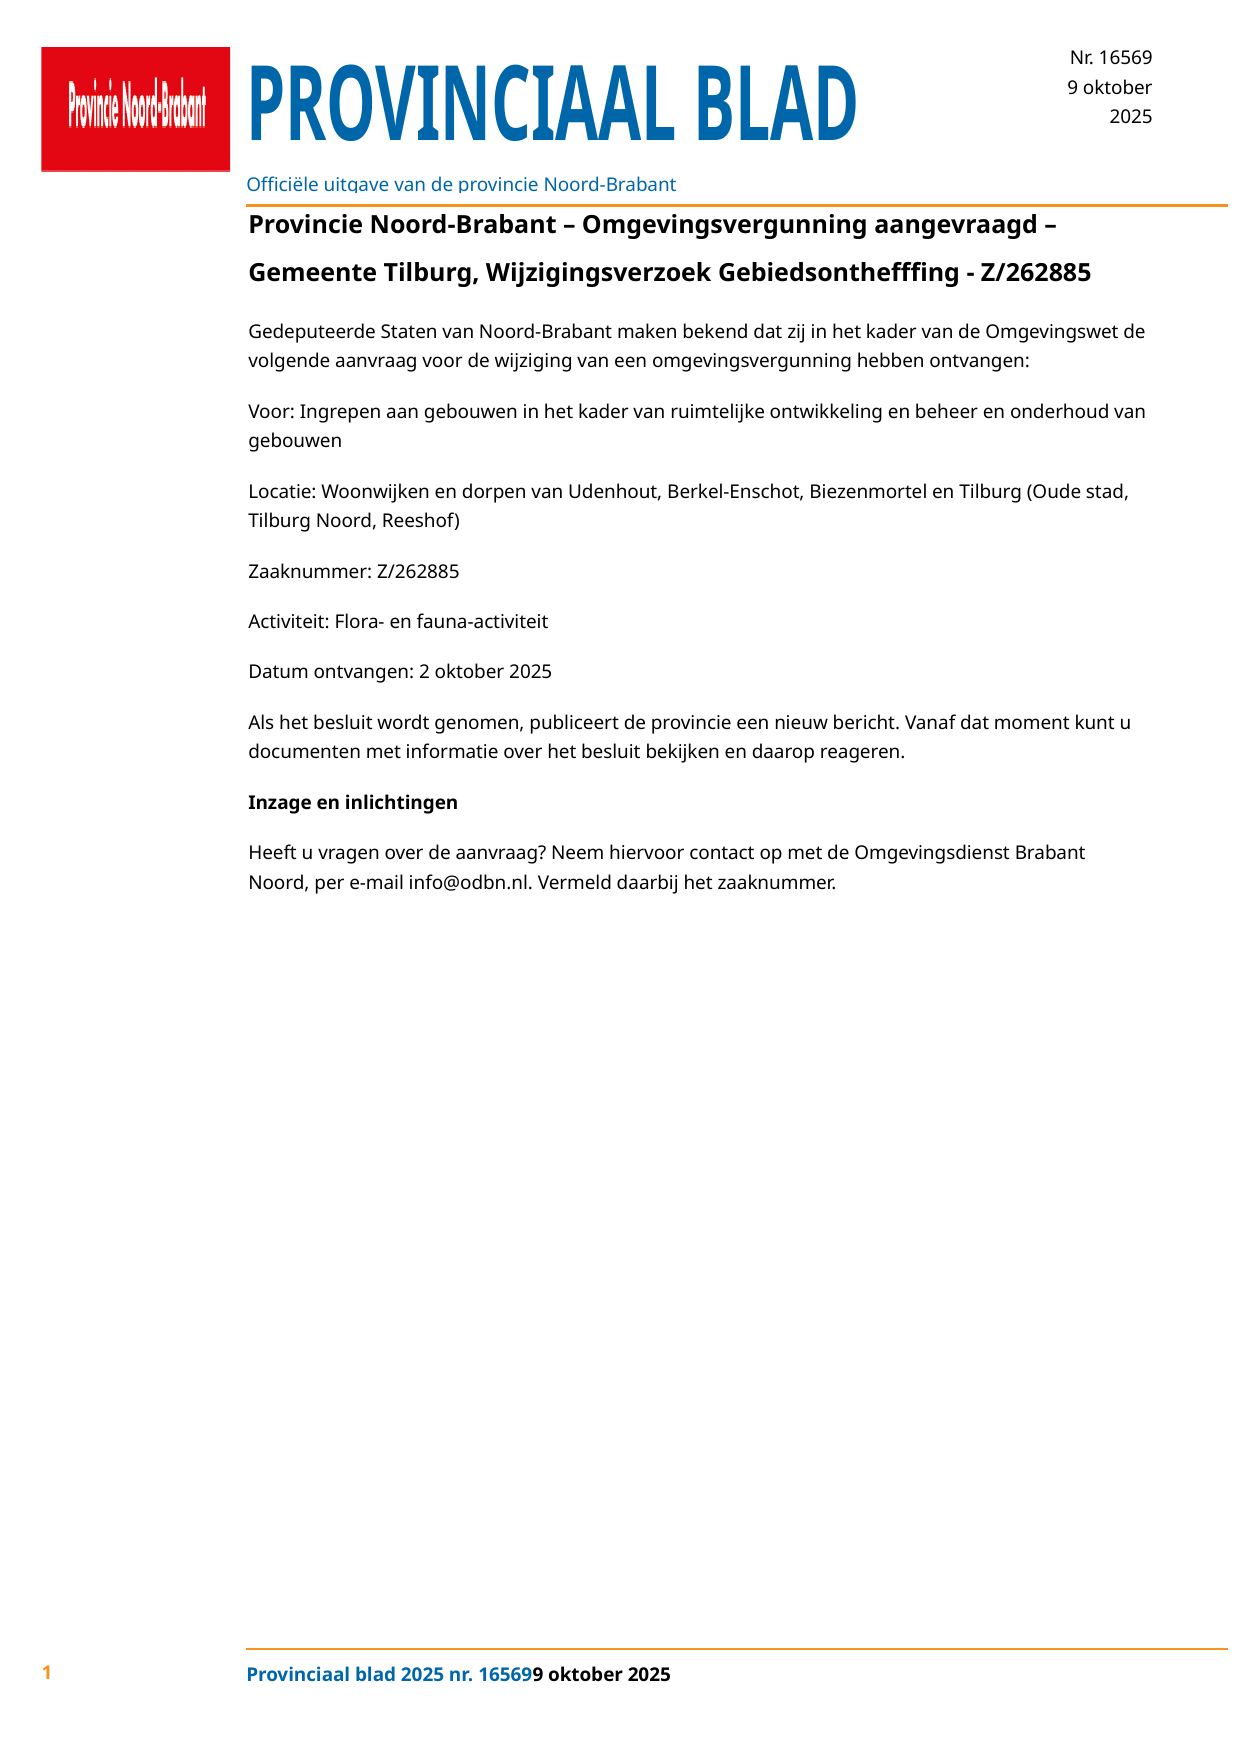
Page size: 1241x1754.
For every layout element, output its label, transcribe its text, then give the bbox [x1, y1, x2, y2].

text Activiteit: Flora- en fauna-activiteit [248, 608, 1152, 634]
text Voor: Ingrepen aan gebouwen in het kader van ruimtelijke ontwikkeling en beheer en onderhoud van gebouwen [248, 398, 1152, 453]
text Heeft u vragen over de aanvraag? Neem hiervoor contact op met de Omgevingsdienst Brabant Noord, per e-mail info@odbn.nl. Vermeld daarbij het zaaknummer. [248, 839, 1152, 895]
picture [41, 47, 231, 172]
text Locatie: Woonwijken en dorpen van Udenhout, Berkel-Enschot, Biezenmortel en Tilburg (Oude stad, Tilburg Noord, Reeshof) [248, 478, 1152, 533]
text Gedeputeerde Staten van Noord-Brabant maken bekend dat zij in het kader van de Omgevingswet de volgende aanvraag voor de wijziging van een omgevingsvergunning hebben ontvangen: [248, 318, 1152, 373]
text Zaaknummer: Z/262885 [248, 558, 1152, 584]
text Provincie Noord-Brabant – Omgevingsvergunning aangevraagd – Gemeente Tilburg, Wijzigingsverzoek Gebiedsonthefffing - Z/262885 [248, 207, 1152, 288]
text Als het besluit wordt genomen, publiceert de provincie een nieuw bericht. Vanaf dat moment kunt u documenten met informatie over het besluit bekijken en daarop reageren. [248, 709, 1152, 764]
text Datum ontvangen: 2 oktober 2025 [248, 659, 1152, 684]
text Inzage en inlichtingen [248, 789, 1152, 815]
